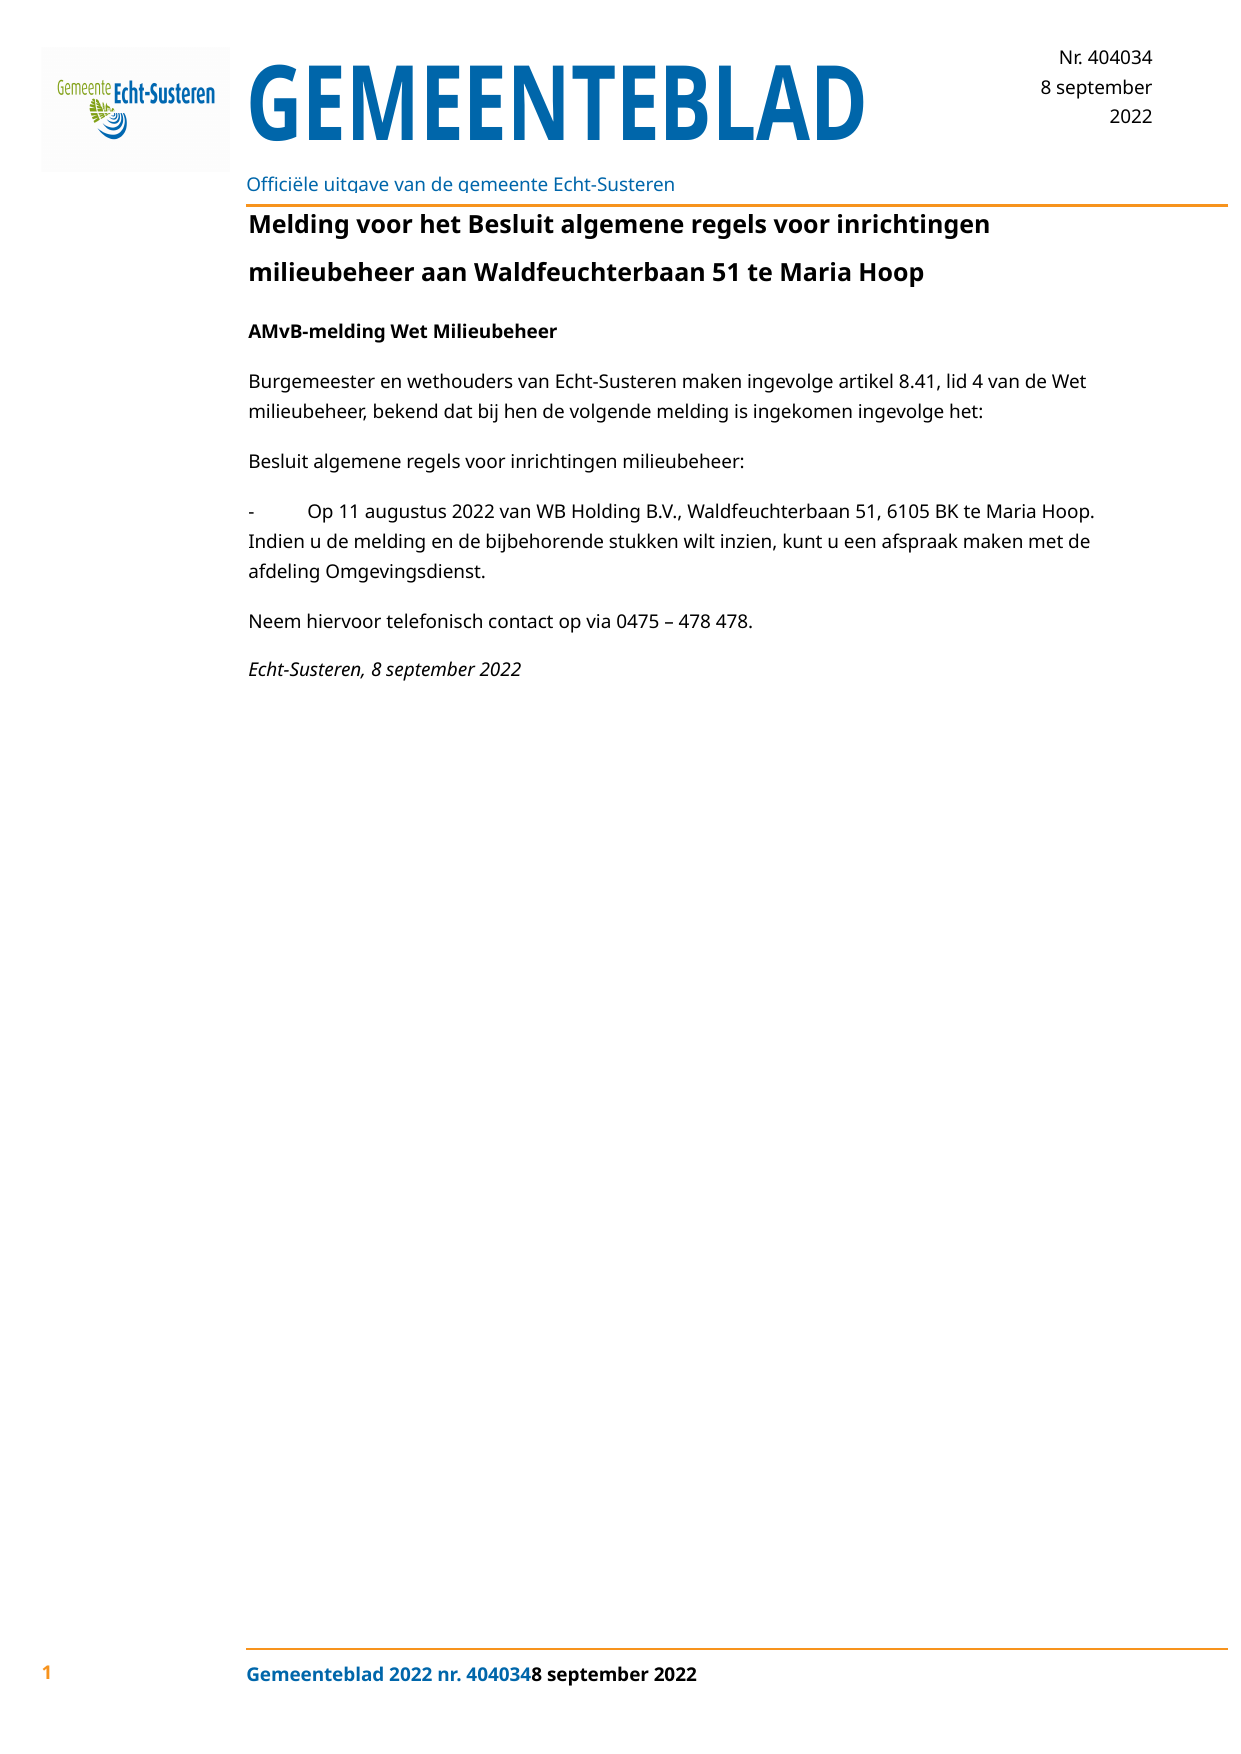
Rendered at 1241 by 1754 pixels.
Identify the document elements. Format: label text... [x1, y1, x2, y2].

text Besluit algemene regels voor inrichtingen milieubeheer: [248, 448, 1152, 474]
text Melding voor het Besluit algemene regels voor inrichtingen milieubeheer aan Waldfeuchterbaan 51 te Maria Hoop [248, 207, 1152, 288]
text Burgemeester en wethouders van Echt-Susteren maken ingevolge artikel 8.41, lid 4 van de Wet milieubeheer, bekend dat bij hen de volgende melding is ingekomen ingevolge het: [248, 368, 1152, 424]
text AMvB-melding Wet Milieubeheer [248, 318, 1152, 344]
text Echt-Susteren, 8 september 2022 [248, 656, 1152, 682]
list Op 11 augustus 2022 van WB Holding B.V., Waldfeuchterbaan 51, 6105 BK te Maria Hoop. [248, 499, 1152, 524]
text Neem hiervoor telefonisch contact op via 0475 – 478 478. [248, 608, 1152, 634]
picture [41, 47, 231, 172]
text Indien u de melding en de bijbehorende stukken wilt inzien, kunt u een afspraak maken met de afdeling Omgevingsdienst. [248, 528, 1152, 584]
